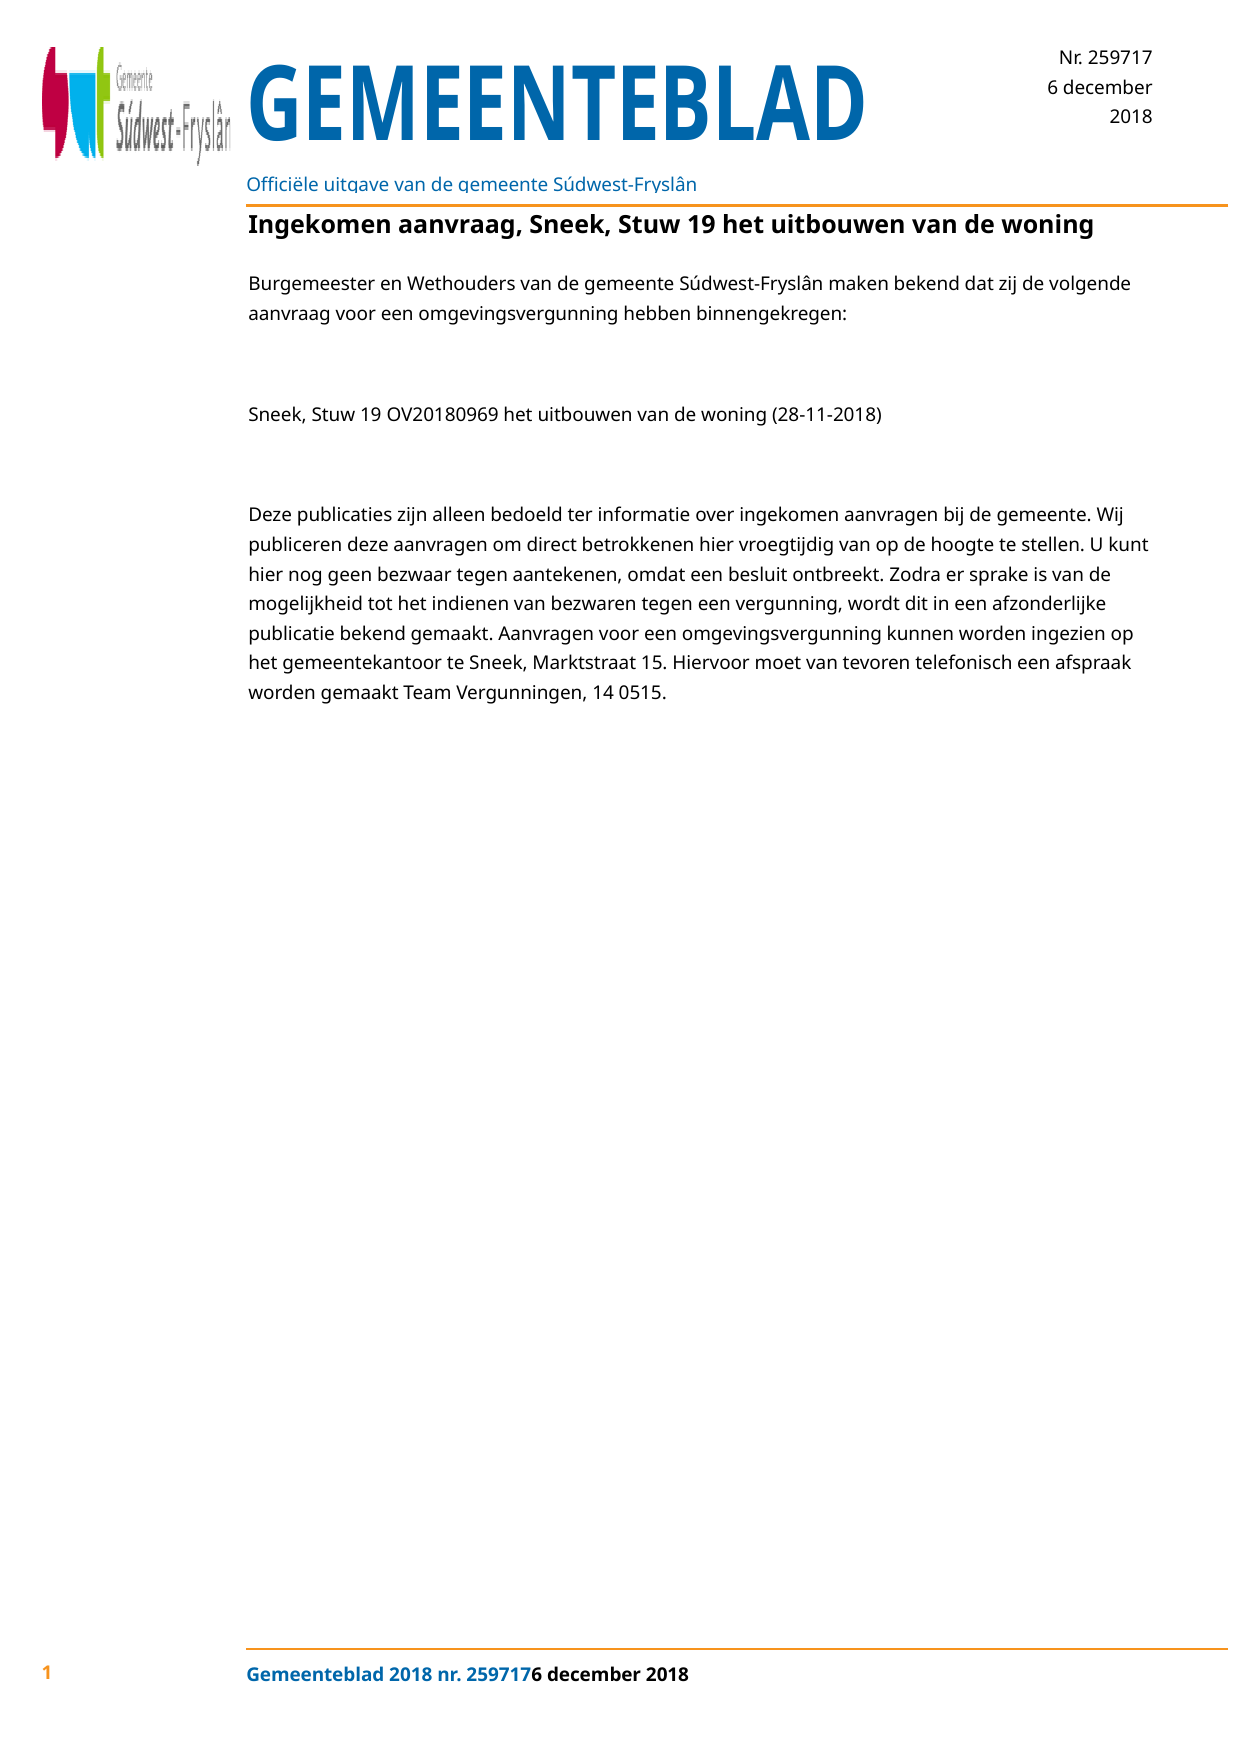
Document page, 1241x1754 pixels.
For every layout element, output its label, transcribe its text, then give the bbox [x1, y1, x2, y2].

text Ingekomen aanvraag, Sneek, Stuw 19 het uitbouwen van de woning [248, 207, 1152, 241]
text Sneek, Stuw 19 OV20180969 het uitbouwen van de woning (28-11-2018) [248, 401, 1152, 426]
text Burgemeester en Wethouders van de gemeente Súdwest-Fryslân maken bekend dat zij de volgende aanvraag voor een omgevingsvergunning hebben binnengekregen: [248, 270, 1152, 326]
picture [41, 47, 231, 172]
text Deze publicaties zijn alleen bedoeld ter informatie over ingekomen aanvragen bij de gemeente. Wij publiceren deze aanvragen om direct betrokkenen hier vroegtijdig van op de hoogte te stellen. U kunt hier nog geen bezwaar tegen aantekenen, omdat een besluit ontbreekt. Zodra er sprake is van de mogelijkheid tot het indienen van bezwaren tegen een vergunning, wordt dit in een afzonderlijke publicatie bekend gemaakt. Aanvragen voor een omgevingsvergunning kunnen worden ingezien op het gemeentekantoor te Sneek, Marktstraat 15. Hiervoor moet van tevoren telefonisch een afspraak worden gemaakt Team Vergunningen, 14 0515. [248, 502, 1152, 705]
